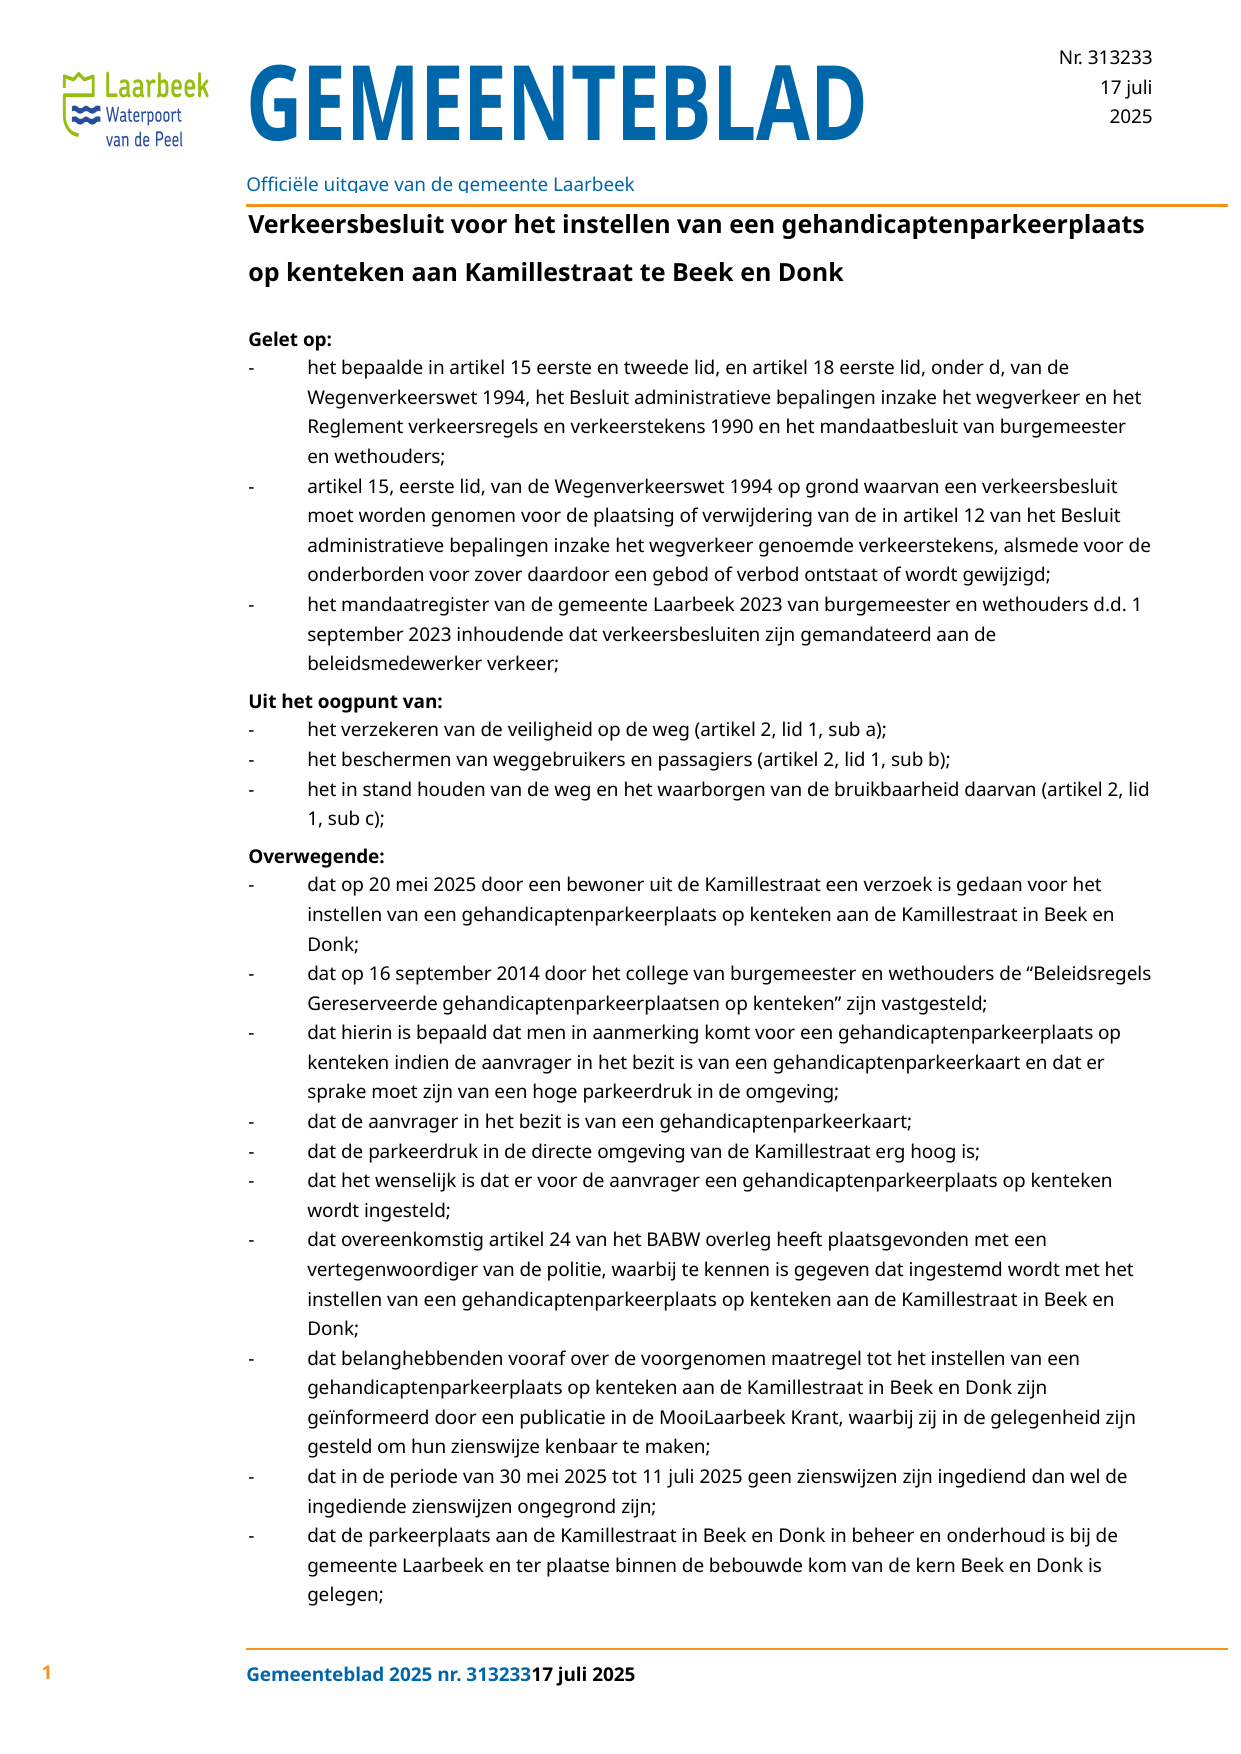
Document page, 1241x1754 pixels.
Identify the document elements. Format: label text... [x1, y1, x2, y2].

text Verkeersbesluit voor het instellen van een gehandicaptenparkeerplaats op kenteken aan Kamillestraat te Beek en Donk [248, 207, 1152, 288]
list artikel 15, eerste lid, van de Wegenverkeerswet 1994 op grond waarvan een verkeersbesluit moet worden genomen voor de plaatsing of verwijdering van de in artikel 12 van het Besluit administratieve bepalingen inzake het wegverkeer genoemde verkeerstekens, alsmede voor de onderborden voor zover daardoor een gebod of verbod ontstaat of wordt gewijzigd; [248, 473, 1152, 587]
text Uit het oogpunt van: [248, 688, 1152, 714]
list het in stand houden van de weg en het waarborgen van de bruikbaarheid daarvan (artikel 2, lid 1, sub c); [248, 776, 1152, 831]
list dat de parkeerdruk in de directe omgeving van de Kamillestraat erg hoog is; [248, 1138, 1152, 1164]
list dat belanghebbenden vooraf over de voorgenomen maatregel tot het instellen van een gehandicaptenparkeerplaats op kenteken aan de Kamillestraat in Beek en Donk zijn geïnformeerd door een publicatie in de MooiLaarbeek Krant, waarbij zij in de gelegenheid zijn gesteld om hun zienswijze kenbaar te maken; [248, 1345, 1152, 1459]
list dat hierin is bepaald dat men in aanmerking komt voor een gehandicaptenparkeerplaats op kenteken indien de aanvrager in het bezit is van een gehandicaptenparkeerkaart en dat er sprake moet zijn van een hoge parkeerdruk in de omgeving; [248, 1019, 1152, 1104]
list het bepaalde in artikel 15 eerste en tweede lid, en artikel 18 eerste lid, onder d, van de Wegenverkeerswet 1994, het Besluit administratieve bepalingen inzake het wegverkeer en het Reglement verkeersregels en verkeerstekens 1990 en het mandaatbesluit van burgemeester en wethouders; [248, 354, 1152, 469]
list dat het wenselijk is dat er voor de aanvrager een gehandicaptenparkeerplaats op kenteken wordt ingesteld; [248, 1167, 1152, 1223]
list dat op 16 september 2014 door het college van burgemeester en wethouders de “Beleidsregels Gereserveerde gehandicaptenparkeerplaatsen op kenteken” zijn vastgesteld; [248, 960, 1152, 1016]
picture [41, 47, 231, 172]
list dat op 20 mei 2025 door een bewoner uit de Kamillestraat een verzoek is gedaan voor het instellen van een gehandicaptenparkeerplaats op kenteken aan de Kamillestraat in Beek en Donk; [248, 872, 1152, 957]
list dat in de periode van 30 mei 2025 tot 11 juli 2025 geen zienswijzen zijn ingediend dan wel de ingediende zienswijzen ongegrond zijn; [248, 1463, 1152, 1519]
list dat de aanvrager in het bezit is van een gehandicaptenparkeerkaart; [248, 1108, 1152, 1134]
text Overwegende: [248, 843, 1152, 869]
list dat de parkeerplaats aan de Kamillestraat in Beek en Donk in beheer en onderhoud is bij de gemeente Laarbeek en ter plaatse binnen de bebouwde kom van de kern Beek en Donk is gelegen; [248, 1522, 1152, 1607]
list dat overeenkomstig artikel 24 van het BABW overleg heeft plaatsgevonden met een vertegenwoordiger van de politie, waarbij te kennen is gegeven dat ingestemd wordt met het instellen van een gehandicaptenparkeerplaats op kenteken aan de Kamillestraat in Beek en Donk; [248, 1227, 1152, 1341]
text Gelet op: [248, 326, 1152, 352]
list het verzekeren van de veiligheid op de weg (artikel 2, lid 1, sub a); [248, 717, 1152, 742]
list het beschermen van weggebruikers en passagiers (artikel 2, lid 1, sub b); [248, 746, 1152, 772]
list het mandaatregister van de gemeente Laarbeek 2023 van burgemeester en wethouders d.d. 1 september 2023 inhoudende dat verkeersbesluiten zijn gemandateerd aan de beleidsmedewerker verkeer; [248, 591, 1152, 676]
